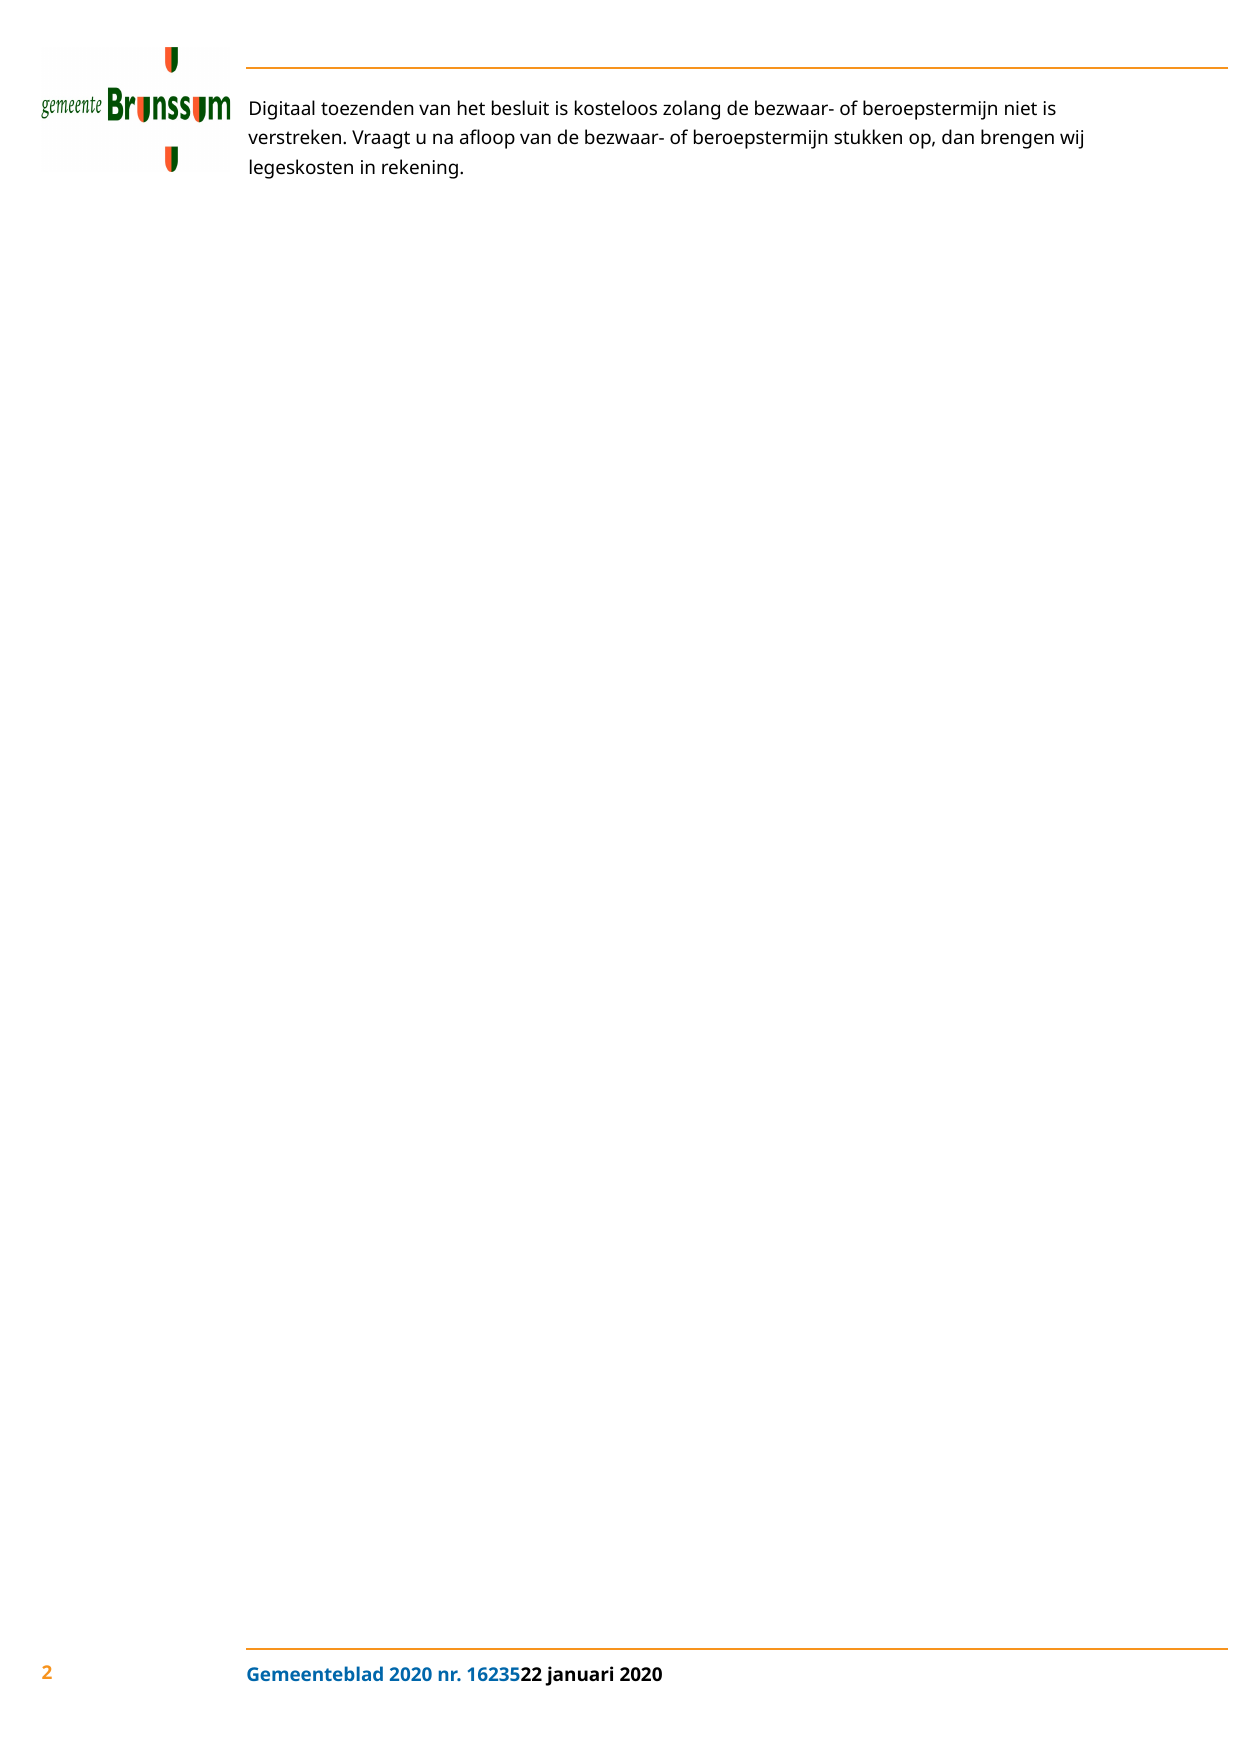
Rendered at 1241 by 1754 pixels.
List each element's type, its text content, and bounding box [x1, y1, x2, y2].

text Digitaal toezenden van het besluit is kosteloos zolang de bezwaar- of beroepstermijn niet is verstreken. Vraagt u na afloop van de bezwaar- of beroepstermijn stukken op, dan brengen wij legeskosten in rekening. [248, 95, 1152, 180]
picture [41, 47, 231, 172]
